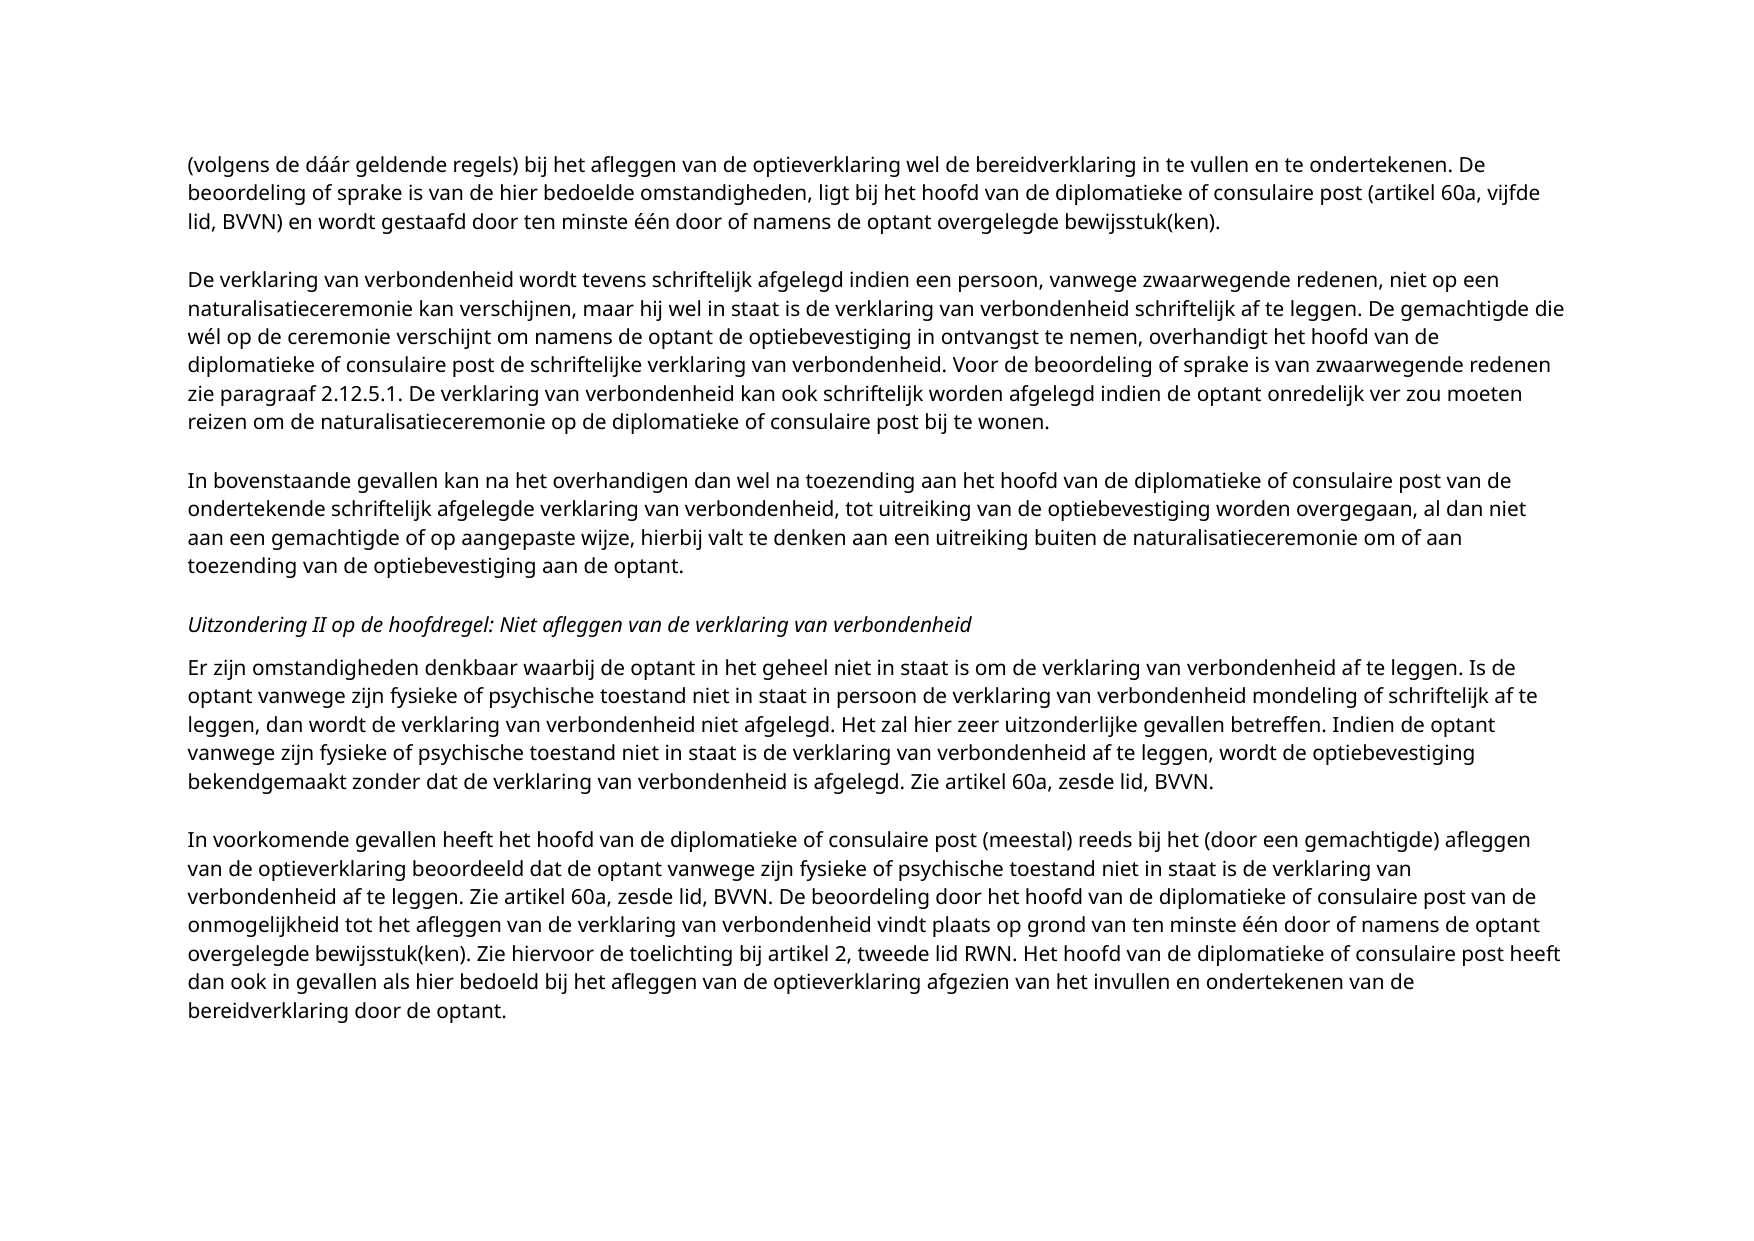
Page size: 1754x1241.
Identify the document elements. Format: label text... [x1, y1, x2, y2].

text (volgens de dáár geldende regels) bij het afleggen van de optieverklaring wel de bereidverklaring in te vullen en te ondertekenen. De beoordeling of sprake is van de hier bedoelde omstandigheden, ligt bij het hoofd van de diplomatieke of consulaire post (artikel 60a, vijfde lid, BVVN) en wordt gestaafd door ten minste één door of namens de optant overgelegde bewijsstuk(ken). [187, 150, 1566, 235]
text De verklaring van verbondenheid wordt tevens schriftelijk afgelegd indien een persoon, vanwege zwaarwegende redenen, niet op een naturalisatieceremonie kan verschijnen, maar hij wel in staat is de verklaring van verbondenheid schriftelijk af te leggen. De gemachtigde die wél op de ceremonie verschijnt om namens de optant de optiebevestiging in ontvangst te nemen, overhandigt het hoofd van de diplomatieke of consulaire post de schriftelijke verklaring van verbondenheid. Voor de beoordeling of sprake is van zwaarwegende redenen zie paragraaf 2.12.5.1. De verklaring van verbondenheid kan ook schriftelijk worden afgelegd indien de optant onredelijk ver zou moeten reizen om de naturalisatieceremonie op de diplomatieke of consulaire post bij te wonen. [187, 265, 1566, 436]
text Uitzondering II op de hoofdregel: Niet afleggen van de verklaring van verbondenheid [187, 610, 1566, 638]
text Er zijn omstandigheden denkbaar waarbij de optant in het geheel niet in staat is om de verklaring van verbondenheid af te leggen. Is de optant vanwege zijn fysieke of psychische toestand niet in staat in persoon de verklaring van verbondenheid mondeling of schriftelijk af te leggen, dan wordt de verklaring van verbondenheid niet afgelegd. Het zal hier zeer uitzonderlijke gevallen betreffen. Indien de optant vanwege zijn fysieke of psychische toestand niet in staat is de verklaring van verbondenheid af te leggen, wordt de optiebevestiging bekendgemaakt zonder dat de verklaring van verbondenheid is afgelegd. Zie artikel 60a, zesde lid, BVVN. [187, 653, 1566, 795]
text In bovenstaande gevallen kan na het overhandigen dan wel na toezending aan het hoofd van de diplomatieke of consulaire post van de ondertekende schriftelijk afgelegde verklaring van verbondenheid, tot uitreiking van de optiebevestiging worden overgegaan, al dan niet aan een gemachtigde of op aangepaste wijze, hierbij valt te denken aan een uitreiking buiten de naturalisatieceremonie om of aan toezending van de optiebevestiging aan de optant. [187, 466, 1566, 580]
text In voorkomende gevallen heeft het hoofd van de diplomatieke of consulaire post (meestal) reeds bij het (door een gemachtigde) afleggen van de optieverklaring beoordeeld dat de optant vanwege zijn fysieke of psychische toestand niet in staat is de verklaring van verbondenheid af te leggen. Zie artikel 60a, zesde lid, BVVN. De beoordeling door het hoofd van de diplomatieke of consulaire post van de onmogelijkheid tot het afleggen van de verklaring van verbondenheid vindt plaats op grond van ten minste één door of namens de optant overgelegde bewijsstuk(ken). Zie hiervoor de toelichting bij artikel 2, tweede lid RWN. Het hoofd van de diplomatieke of consulaire post heeft dan ook in gevallen als hier bedoeld bij het afleggen van de optieverklaring afgezien van het invullen en ondertekenen van de bereidverklaring door de optant. [187, 825, 1566, 1024]
